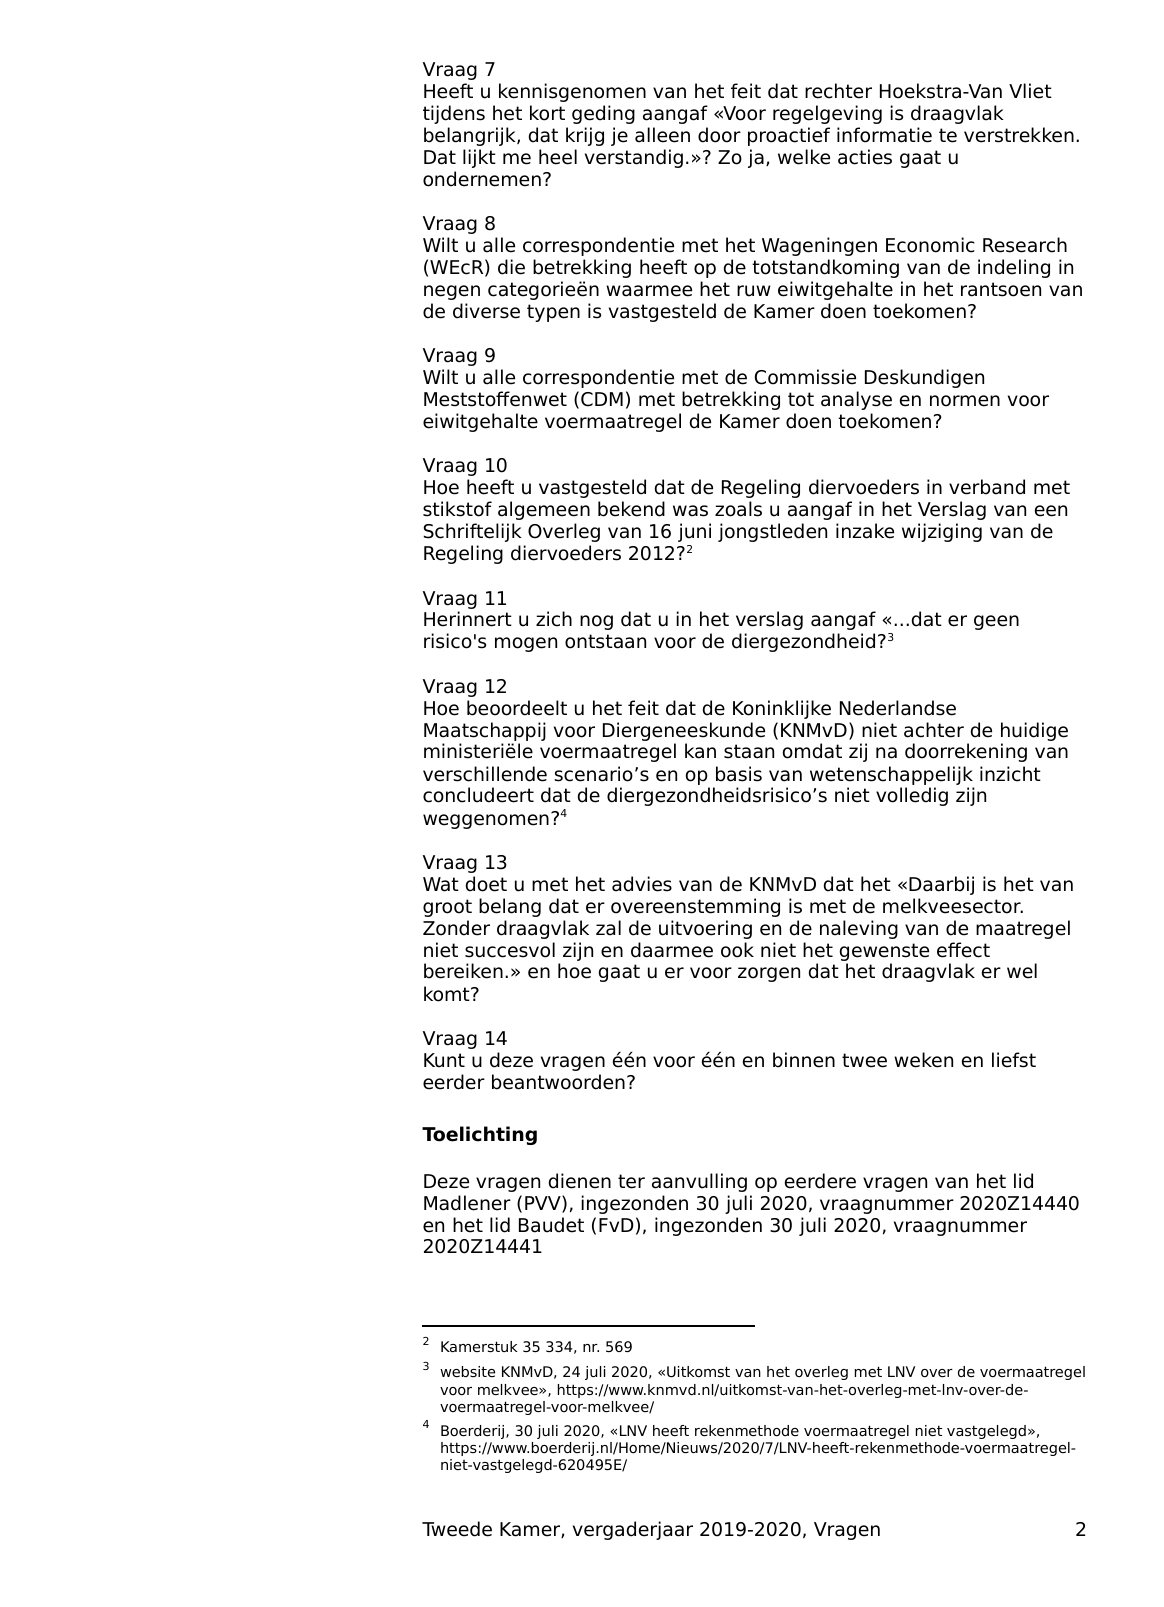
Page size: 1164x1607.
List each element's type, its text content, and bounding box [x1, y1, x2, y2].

text Vraag 8 [422, 213, 1087, 235]
text Hoe beoordeelt u het feit dat de Koninklijke Nederlandse Maatschappij voor Diergeneeskunde (KNMvD) niet achter de huidige ministeriële voermaatregel kan staan omdat zij na doorrekening van verschillende scenario’s en op basis van wetenschappelijk inzicht concludeert dat de diergezondheidsrisico’s niet volledig zijn weggenomen? [422, 697, 1087, 829]
subtitle Toelichting [422, 1123, 1087, 1146]
text Kamerstuk 35 334, nr. 569 [422, 1335, 1087, 1357]
text Wilt u alle correspondentie met het Wageningen Economic Research (WEcR) die betrekking heeft op de totstandkoming van de indeling in negen categorieën waarmee het ruw eiwitgehalte in het rantsoen van de diverse typen is vastgesteld de Kamer doen toekomen? [422, 235, 1087, 323]
text Deze vragen dienen ter aanvulling op eerdere vragen van het lid Madlener (PVV), ingezonden 30 juli 2020, vraagnummer 2020Z14440 en het lid Baudet (FvD), ingezonden 30 juli 2020, vraagnummer 2020Z14441 [422, 1171, 1087, 1258]
text Vraag 12 [422, 676, 1087, 697]
text Vraag 11 [422, 587, 1087, 609]
text Vraag 10 [422, 455, 1087, 477]
text Vraag 14 [422, 1028, 1087, 1049]
text Heeft u kennisgenomen van het feit dat rechter Hoekstra-Van Vliet tijdens het kort geding aangaf «Voor regelgeving is draagvlak belangrijk, dat krijg je alleen door proactief informatie te verstrekken. Dat lijkt me heel verstandig.»? Zo ja, welke acties gaat u ondernemen? [422, 81, 1087, 191]
text Vraag 9 [422, 345, 1087, 367]
text Vraag 13 [422, 852, 1087, 873]
text Kunt u deze vragen één voor één en binnen twee weken en liefst eerder beantwoorden? [422, 1049, 1087, 1093]
text Herinnert u zich nog dat u in het verslag aangaf «...dat er geen risico's mogen ontstaan voor de diergezondheid? [422, 609, 1087, 653]
text Wilt u alle correspondentie met de Commissie Deskundigen Meststoffenwet (CDM) met betrekking tot analyse en normen voor eiwitgehalte voermaatregel de Kamer doen toekomen? [422, 367, 1087, 433]
text website KNMvD, 24 juli 2020, «Uitkomst van het overleg met LNV over de voermaatregel voor melkvee», https://www.knmvd.nl/uitkomst-van-het-overleg-met-lnv-over-de-voermaatregel-voor-melkvee/ [422, 1360, 1087, 1416]
text Hoe heeft u vastgesteld dat de Regeling diervoeders in verband met stikstof algemeen bekend was zoals u aangaf in het Verslag van een Schriftelijk Overleg van 16 juni jongstleden inzake wijziging van de Regeling diervoeders 2012? [422, 477, 1087, 565]
text Vraag 7 [422, 59, 1087, 81]
text Wat doet u met het advies van de KNMvD dat het «Daarbij is het van groot belang dat er overeenstemming is met de melkveesector. Zonder draagvlak zal de uitvoering en de naleving van de maatregel niet succesvol zijn en daarmee ook niet het gewenste effect bereiken.» en hoe gaat u er voor zorgen dat het draagvlak er wel komt? [422, 873, 1087, 1005]
text Boerderij, 30 juli 2020, «LNV heeft rekenmethode voermaatregel niet vastgelegd», https://www.boerderij.nl/Home/Nieuws/2020/7/LNV-heeft-rekenmethode-voermaatregel-niet-vastgelegd-620495E/ [422, 1418, 1087, 1474]
